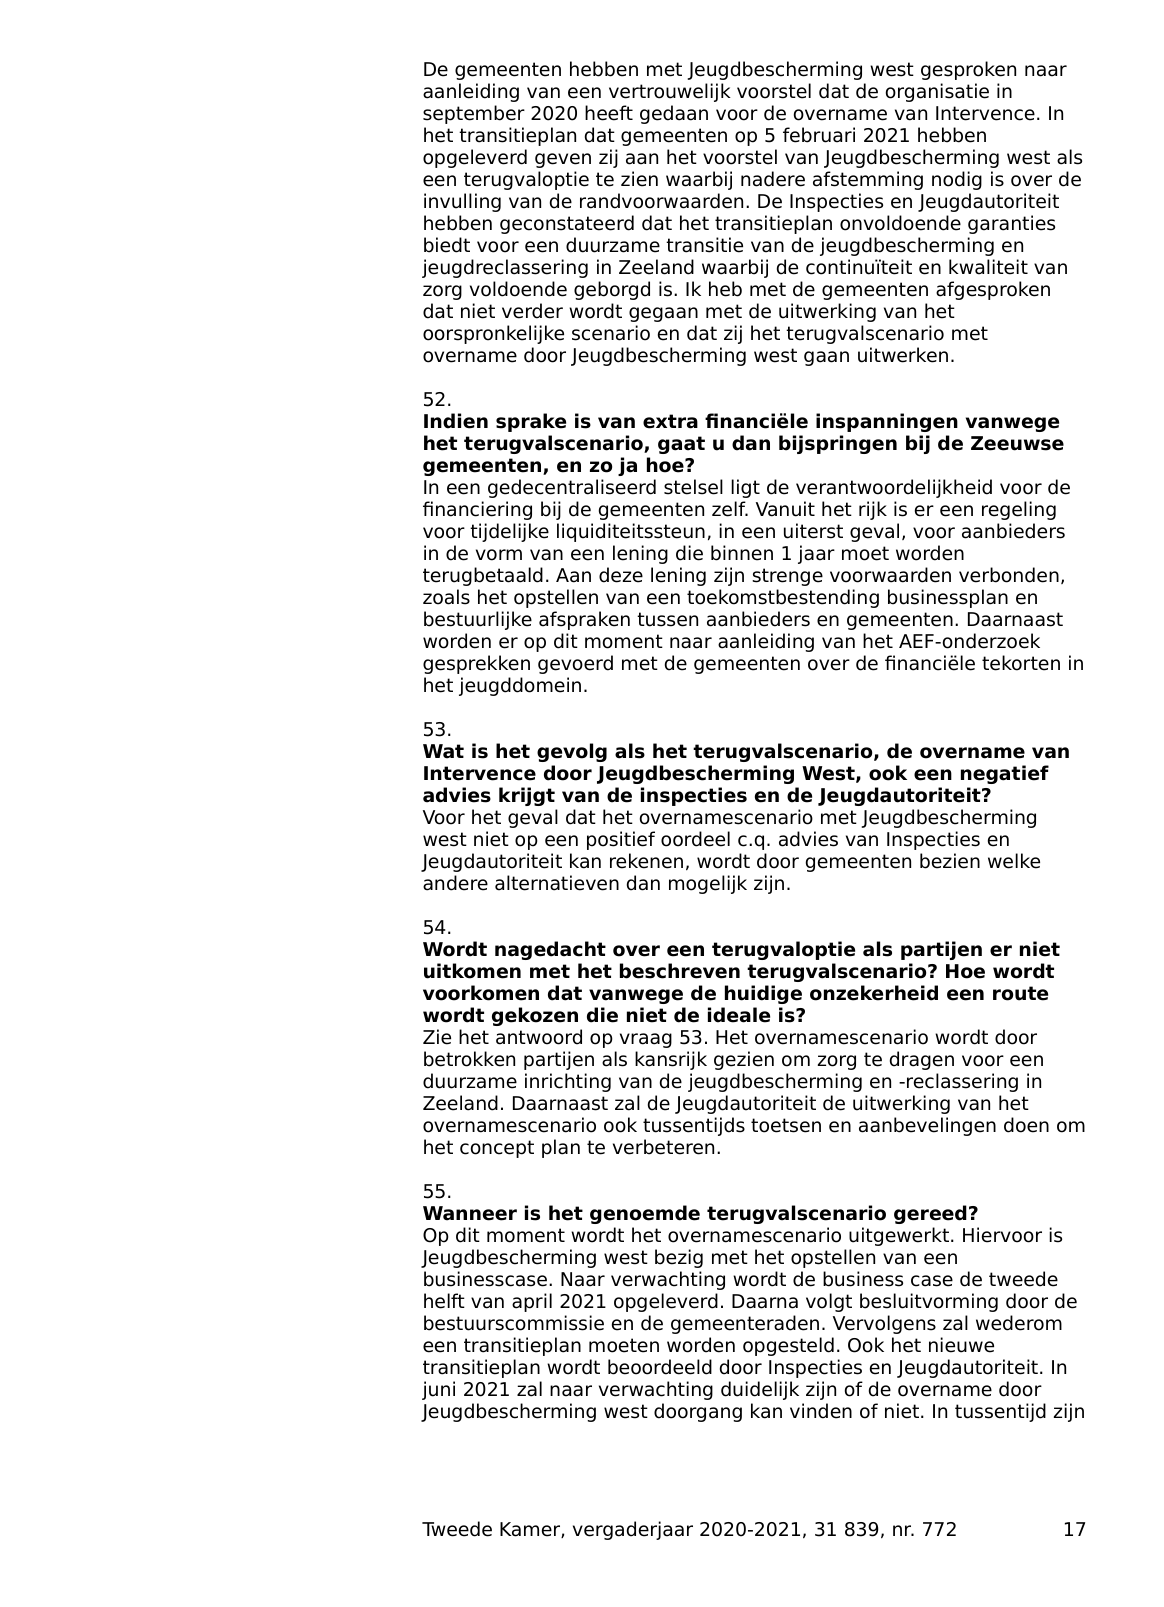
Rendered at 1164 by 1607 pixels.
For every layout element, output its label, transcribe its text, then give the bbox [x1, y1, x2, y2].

text 54. [422, 917, 1087, 939]
text 55. [422, 1181, 1087, 1203]
text Op dit moment wordt het overnamescenario uitgewerkt. Hiervoor is Jeugdbescherming west bezig met het opstellen van een businesscase. Naar verwachting wordt de business case de tweede helft van april 2021 opgeleverd. Daarna volgt besluitvorming door de bestuurscommissie en de gemeenteraden. Vervolgens zal wederom een transitieplan moeten worden opgesteld. Ook het nieuwe transitieplan wordt beoordeeld door Inspecties en Jeugdautoriteit. In juni 2021 zal naar verwachting duidelijk zijn of de overname door Jeugdbescherming west doorgang kan vinden of niet. In tussentijd zijn [422, 1225, 1087, 1423]
text Wordt nagedacht over een terugvaloptie als partijen er niet uitkomen met het beschreven terugvalscenario? Hoe wordt voorkomen dat vanwege de huidige onzekerheid een route wordt gekozen die niet de ideale is? [422, 939, 1087, 1027]
text In een gedecentraliseerd stelsel ligt de verantwoordelijkheid voor de financiering bij de gemeenten zelf. Vanuit het rijk is er een regeling voor tijdelijke liquiditeitssteun, in een uiterst geval, voor aanbieders in de vorm van een lening die binnen 1 jaar moet worden terugbetaald. Aan deze lening zijn strenge voorwaarden verbonden, zoals het opstellen van een toekomstbestending businessplan en bestuurlijke afspraken tussen aanbieders en gemeenten. Daarnaast worden er op dit moment naar aanleiding van het AEF-onderzoek gesprekken gevoerd met de gemeenten over de financiële tekorten in het jeugddomein. [422, 477, 1087, 697]
text Wat is het gevolg als het terugvalscenario, de overname van Intervence door Jeugdbescherming West, ook een negatief advies krijgt van de inspecties en de Jeugdautoriteit? [422, 741, 1087, 807]
text 52. [422, 389, 1087, 411]
text Indien sprake is van extra financiële inspanningen vanwege het terugvalscenario, gaat u dan bijspringen bij de Zeeuwse gemeenten, en zo ja hoe? [422, 411, 1087, 477]
text De gemeenten hebben met Jeugdbescherming west gesproken naar aanleiding van een vertrouwelijk voorstel dat de organisatie in september 2020 heeft gedaan voor de overname van Intervence. In het transitieplan dat gemeenten op 5 februari 2021 hebben opgeleverd geven zij aan het voorstel van Jeugdbescherming west als een terugvaloptie te zien waarbij nadere afstemming nodig is over de invulling van de randvoorwaarden. De Inspecties en Jeugdautoriteit hebben geconstateerd dat het transitieplan onvoldoende garanties biedt voor een duurzame transitie van de jeugdbescherming en jeugdreclassering in Zeeland waarbij de continuïteit en kwaliteit van zorg voldoende geborgd is. Ik heb met de gemeenten afgesproken dat niet verder wordt gegaan met de uitwerking van het oorspronkelijke scenario en dat zij het terugvalscenario met overname door Jeugdbescherming west gaan uitwerken. [422, 59, 1087, 367]
text 53. [422, 719, 1087, 741]
text Voor het geval dat het overnamescenario met Jeugdbescherming west niet op een positief oordeel c.q. advies van Inspecties en Jeugdautoriteit kan rekenen, wordt door gemeenten bezien welke andere alternatieven dan mogelijk zijn. [422, 807, 1087, 895]
text Zie het antwoord op vraag 53. Het overnamescenario wordt door betrokken partijen als kansrijk gezien om zorg te dragen voor een duurzame inrichting van de jeugdbescherming en -reclassering in Zeeland. Daarnaast zal de Jeugdautoriteit de uitwerking van het overnamescenario ook tussentijds toetsen en aanbevelingen doen om het concept plan te verbeteren. [422, 1027, 1087, 1159]
text Wanneer is het genoemde terugvalscenario gereed? [422, 1203, 1087, 1225]
